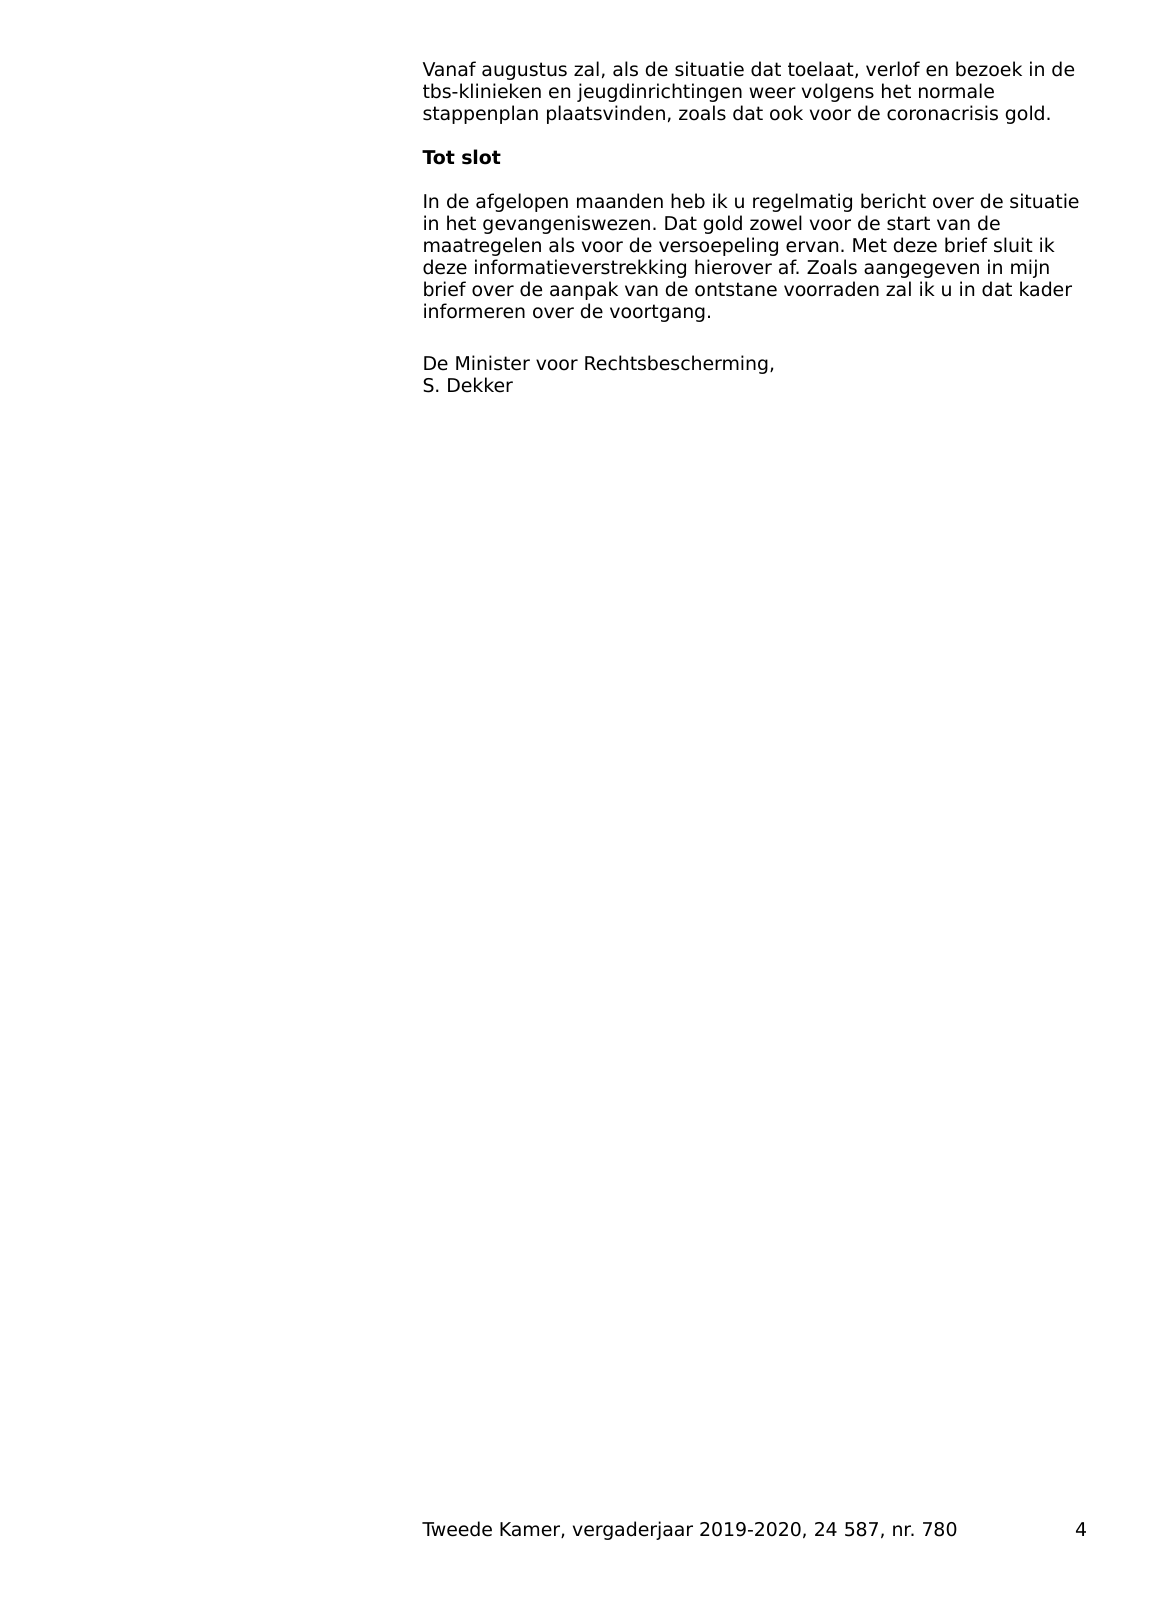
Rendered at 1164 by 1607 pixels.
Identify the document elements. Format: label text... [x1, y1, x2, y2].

subtitle Tot slot [422, 147, 1087, 169]
text De Minister voor Rechtsbescherming, S. Dekker [422, 353, 1087, 397]
text In de afgelopen maanden heb ik u regelmatig bericht over de situatie in het gevangeniswezen. Dat gold zowel voor de start van de maatregelen als voor de versoepeling ervan. Met deze brief sluit ik deze informatieverstrekking hierover af. Zoals aangegeven in mijn brief over de aanpak van de ontstane voorraden zal ik u in dat kader informeren over de voortgang. [422, 191, 1087, 323]
text Vanaf augustus zal, als de situatie dat toelaat, verlof en bezoek in de tbs-klinieken en jeugdinrichtingen weer volgens het normale stappenplan plaatsvinden, zoals dat ook voor de coronacrisis gold. [422, 59, 1087, 125]
